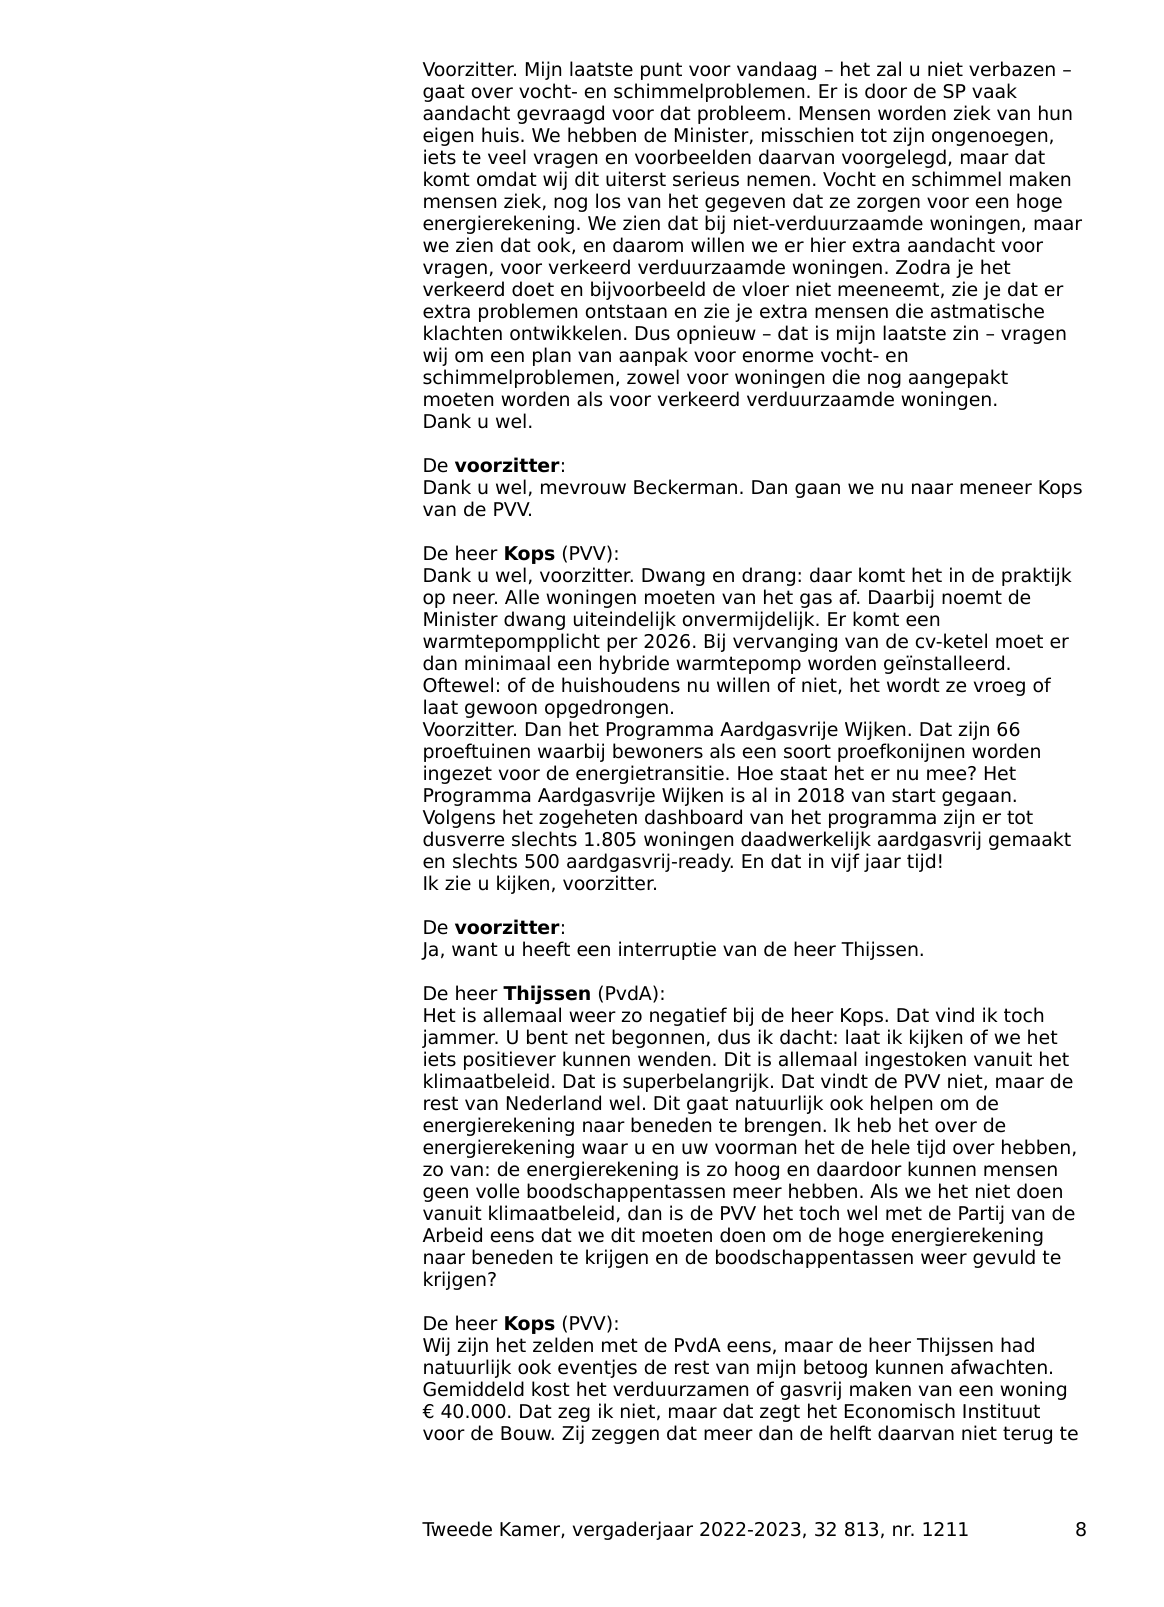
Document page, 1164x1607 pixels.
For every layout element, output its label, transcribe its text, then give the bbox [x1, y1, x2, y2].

text Dank u wel, mevrouw Beckerman. Dan gaan we nu naar meneer Kops van de PVV. [422, 477, 1087, 521]
text Voorzitter. Mijn laatste punt voor vandaag – het zal u niet verbazen – gaat over vocht- en schimmelproblemen. Er is door de SP vaak aandacht gevraagd voor dat probleem. Mensen worden ziek van hun eigen huis. We hebben de Minister, misschien tot zijn ongenoegen, iets te veel vragen en voorbeelden daarvan voorgelegd, maar dat komt omdat wij dit uiterst serieus nemen. Vocht en schimmel maken mensen ziek, nog los van het gegeven dat ze zorgen voor een hoge energierekening. We zien dat bij niet-verduurzaamde woningen, maar we zien dat ook, en daarom willen we er hier extra aandacht voor vragen, voor verkeerd verduurzaamde woningen. Zodra je het verkeerd doet en bijvoorbeeld de vloer niet meeneemt, zie je dat er extra problemen ontstaan en zie je extra mensen die astmatische klachten ontwikkelen. Dus opnieuw – dat is mijn laatste zin – vragen wij om een plan van aanpak voor enorme vocht- en schimmelproblemen, zowel voor woningen die nog aangepakt moeten worden als voor verkeerd verduurzaamde woningen. [422, 59, 1087, 411]
text De voorzitter: [422, 455, 1087, 477]
text Dank u wel. [422, 411, 1087, 433]
text De heer Kops (PVV): [422, 1313, 1087, 1335]
text Het is allemaal weer zo negatief bij de heer Kops. Dat vind ik toch jammer. U bent net begonnen, dus ik dacht: laat ik kijken of we het iets positiever kunnen wenden. Dit is allemaal ingestoken vanuit het klimaatbeleid. Dat is superbelangrijk. Dat vindt de PVV niet, maar de rest van Nederland wel. Dit gaat natuurlijk ook helpen om de energierekening naar beneden te brengen. Ik heb het over de energierekening waar u en uw voorman het de hele tijd over hebben, zo van: de energierekening is zo hoog en daardoor kunnen mensen geen volle boodschappentassen meer hebben. Als we het niet doen vanuit klimaatbeleid, dan is de PVV het toch wel met de Partij van de Arbeid eens dat we dit moeten doen om de hoge energierekening naar beneden te krijgen en de boodschappentassen weer gevuld te krijgen? [422, 1005, 1087, 1291]
text De voorzitter: [422, 917, 1087, 939]
text De heer Kops (PVV): [422, 543, 1087, 565]
text Voorzitter. Dan het Programma Aardgasvrije Wijken. Dat zijn 66 proeftuinen waarbij bewoners als een soort proefkonijnen worden ingezet voor de energietransitie. Hoe staat het er nu mee? Het Programma Aardgasvrije Wijken is al in 2018 van start gegaan. Volgens het zogeheten dashboard van het programma zijn er tot dusverre slechts 1.805 woningen daadwerkelijk aardgasvrij gemaakt en slechts 500 aardgasvrij-ready. En dat in vijf jaar tijd! [422, 719, 1087, 873]
text Wij zijn het zelden met de PvdA eens, maar de heer Thijssen had natuurlijk ook eventjes de rest van mijn betoog kunnen afwachten. Gemiddeld kost het verduurzamen of gasvrij maken van een woning € 40.000. Dat zeg ik niet, maar dat zegt het Economisch Instituut voor de Bouw. Zij zeggen dat meer dan de helft daarvan niet terug te [422, 1335, 1087, 1445]
text Dank u wel, voorzitter. Dwang en drang: daar komt het in de praktijk op neer. Alle woningen moeten van het gas af. Daarbij noemt de Minister dwang uiteindelijk onvermijdelijk. Er komt een warmtepompplicht per 2026. Bij vervanging van de cv-ketel moet er dan minimaal een hybride warmtepomp worden geïnstalleerd. Oftewel: of de huishoudens nu willen of niet, het wordt ze vroeg of laat gewoon opgedrongen. [422, 565, 1087, 719]
text De heer Thijssen (PvdA): [422, 983, 1087, 1005]
text Ik zie u kijken, voorzitter. [422, 873, 1087, 895]
text Ja, want u heeft een interruptie van de heer Thijssen. [422, 939, 1087, 961]
